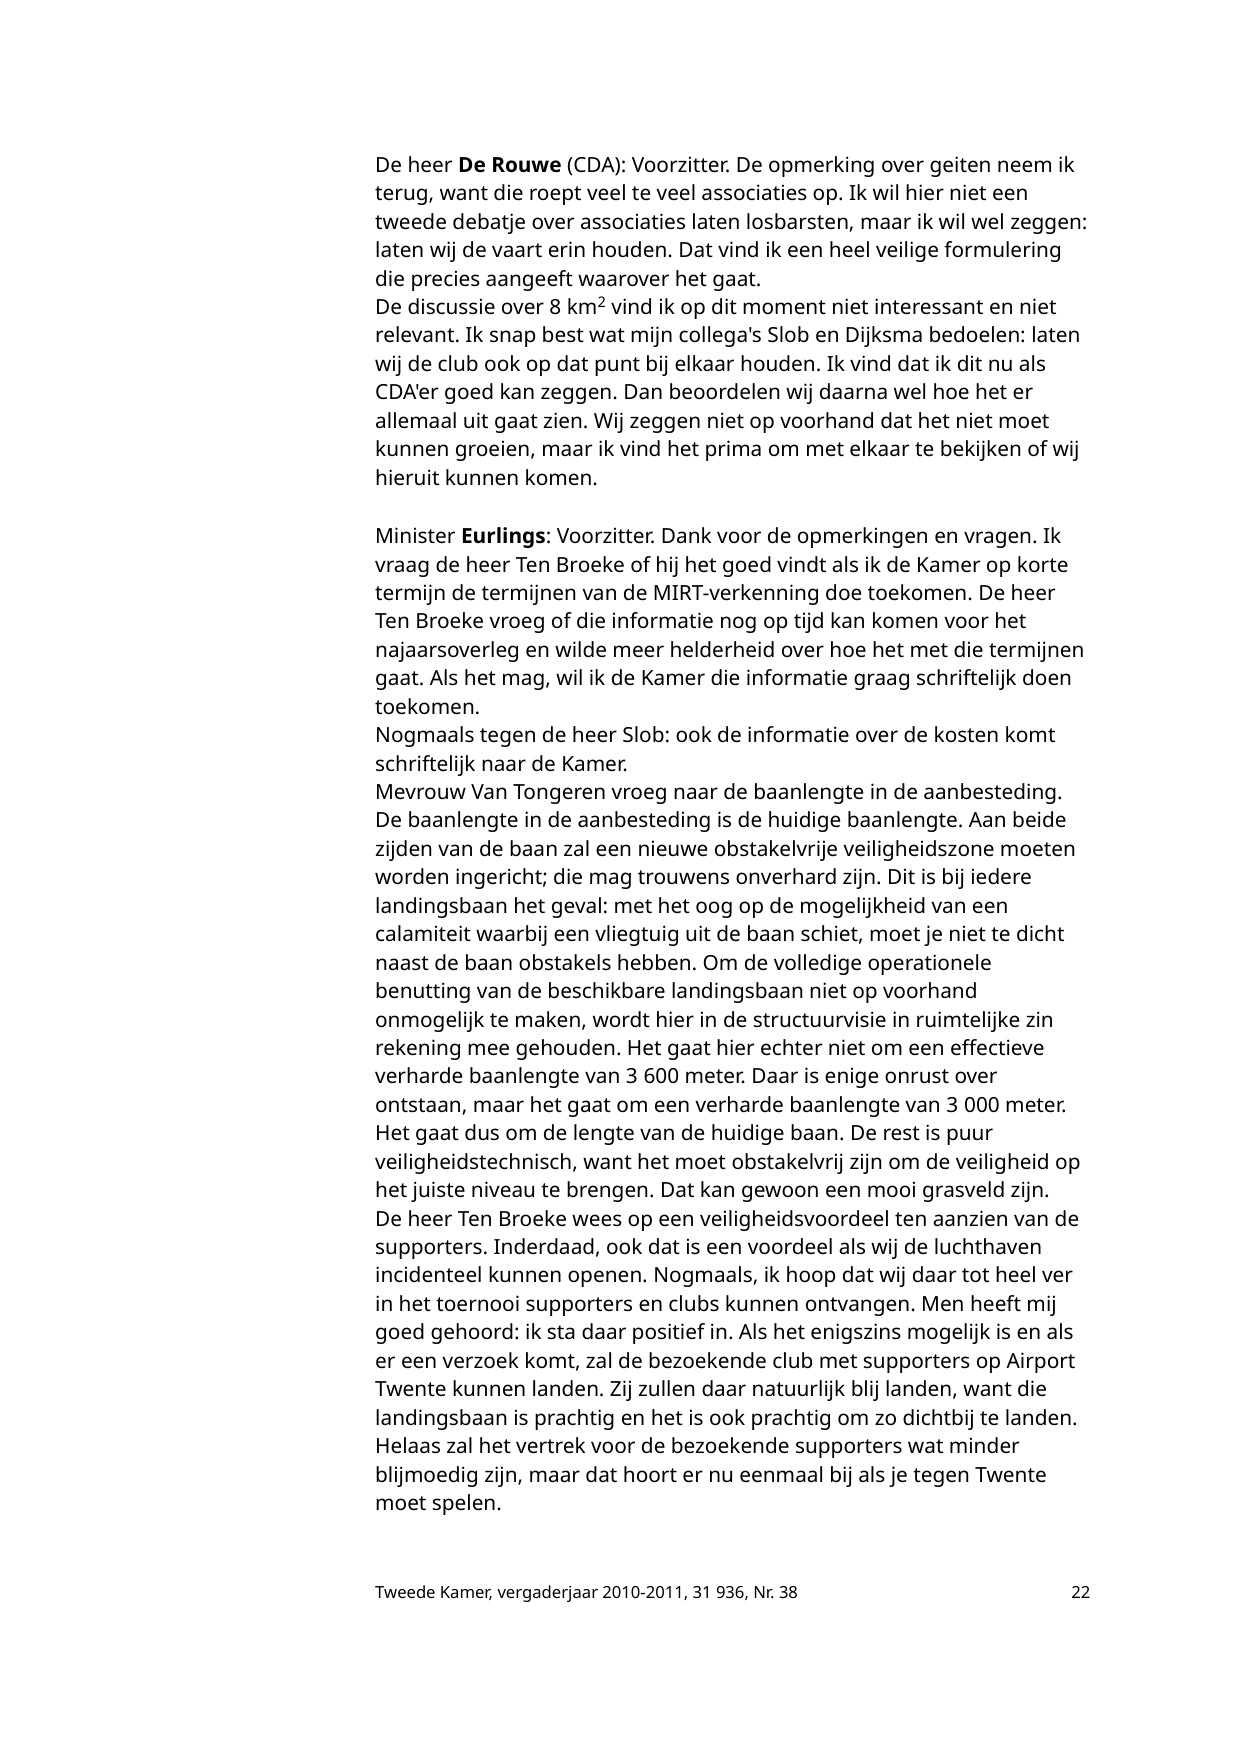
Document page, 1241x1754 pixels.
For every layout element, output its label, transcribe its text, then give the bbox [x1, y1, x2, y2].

text Minister Eurlings: Voorzitter. Dank voor de opmerkingen en vragen. Ik vraag de heer Ten Broeke of hij het goed vindt als ik de Kamer op korte termijn de termijnen van de MIRT-verkenning doe toekomen. De heer Ten Broeke vroeg of die informatie nog op tijd kan komen voor het najaarsoverleg en wilde meer helderheid over hoe het met die termijnen gaat. Als het mag, wil ik de Kamer die informatie graag schriftelijk doen toekomen. [375, 521, 1090, 720]
text De discussie over 8 km2 vind ik op dit moment niet interessant en niet relevant. Ik snap best wat mijn collega's Slob en Dijksma bedoelen: laten wij de club ook op dat punt bij elkaar houden. Ik vind dat ik dit nu als CDA'er goed kan zeggen. Dan beoordelen wij daarna wel hoe het er allemaal uit gaat zien. Wij zeggen niet op voorhand dat het niet moet kunnen groeien, maar ik vind het prima om met elkaar te bekijken of wij hieruit kunnen komen. [375, 292, 1090, 491]
text De heer Ten Broeke wees op een veiligheidsvoordeel ten aanzien van de supporters. Inderdaad, ook dat is een voordeel als wij de luchthaven incidenteel kunnen openen. Nogmaals, ik hoop dat wij daar tot heel ver in het toernooi supporters en clubs kunnen ontvangen. Men heeft mij goed gehoord: ik sta daar positief in. Als het enigszins mogelijk is en als er een verzoek komt, zal de bezoekende club met supporters op Airport Twente kunnen landen. Zij zullen daar natuurlijk blij landen, want die landingsbaan is prachtig en het is ook prachtig om zo dichtbij te landen. Helaas zal het vertrek voor de bezoekende supporters wat minder blijmoedig zijn, maar dat hoort er nu eenmaal bij als je tegen Twente moet spelen. [375, 1204, 1090, 1517]
text Nogmaals tegen de heer Slob: ook de informatie over de kosten komt schriftelijk naar de Kamer. [375, 720, 1090, 777]
text De heer De Rouwe (CDA): Voorzitter. De opmerking over geiten neem ik terug, want die roept veel te veel associaties op. Ik wil hier niet een tweede debatje over associaties laten losbarsten, maar ik wil wel zeggen: laten wij de vaart erin houden. Dat vind ik een heel veilige formulering die precies aangeeft waarover het gaat. [375, 150, 1090, 292]
text Mevrouw Van Tongeren vroeg naar de baanlengte in de aanbesteding. De baanlengte in de aanbesteding is de huidige baanlengte. Aan beide zijden van de baan zal een nieuwe obstakelvrije veiligheidszone moeten worden ingericht; die mag trouwens onverhard zijn. Dit is bij iedere landingsbaan het geval: met het oog op de mogelijkheid van een calamiteit waarbij een vliegtuig uit de baan schiet, moet je niet te dicht naast de baan obstakels hebben. Om de volledige operationele benutting van de beschikbare landingsbaan niet op voorhand onmogelijk te maken, wordt hier in de structuurvisie in ruimtelijke zin rekening mee gehouden. Het gaat hier echter niet om een effectieve verharde baanlengte van 3 600 meter. Daar is enige onrust over ontstaan, maar het gaat om een verharde baanlengte van 3 000 meter. Het gaat dus om de lengte van de huidige baan. De rest is puur veiligheidstechnisch, want het moet obstakelvrij zijn om de veiligheid op het juiste niveau te brengen. Dat kan gewoon een mooi grasveld zijn. [375, 777, 1090, 1204]
